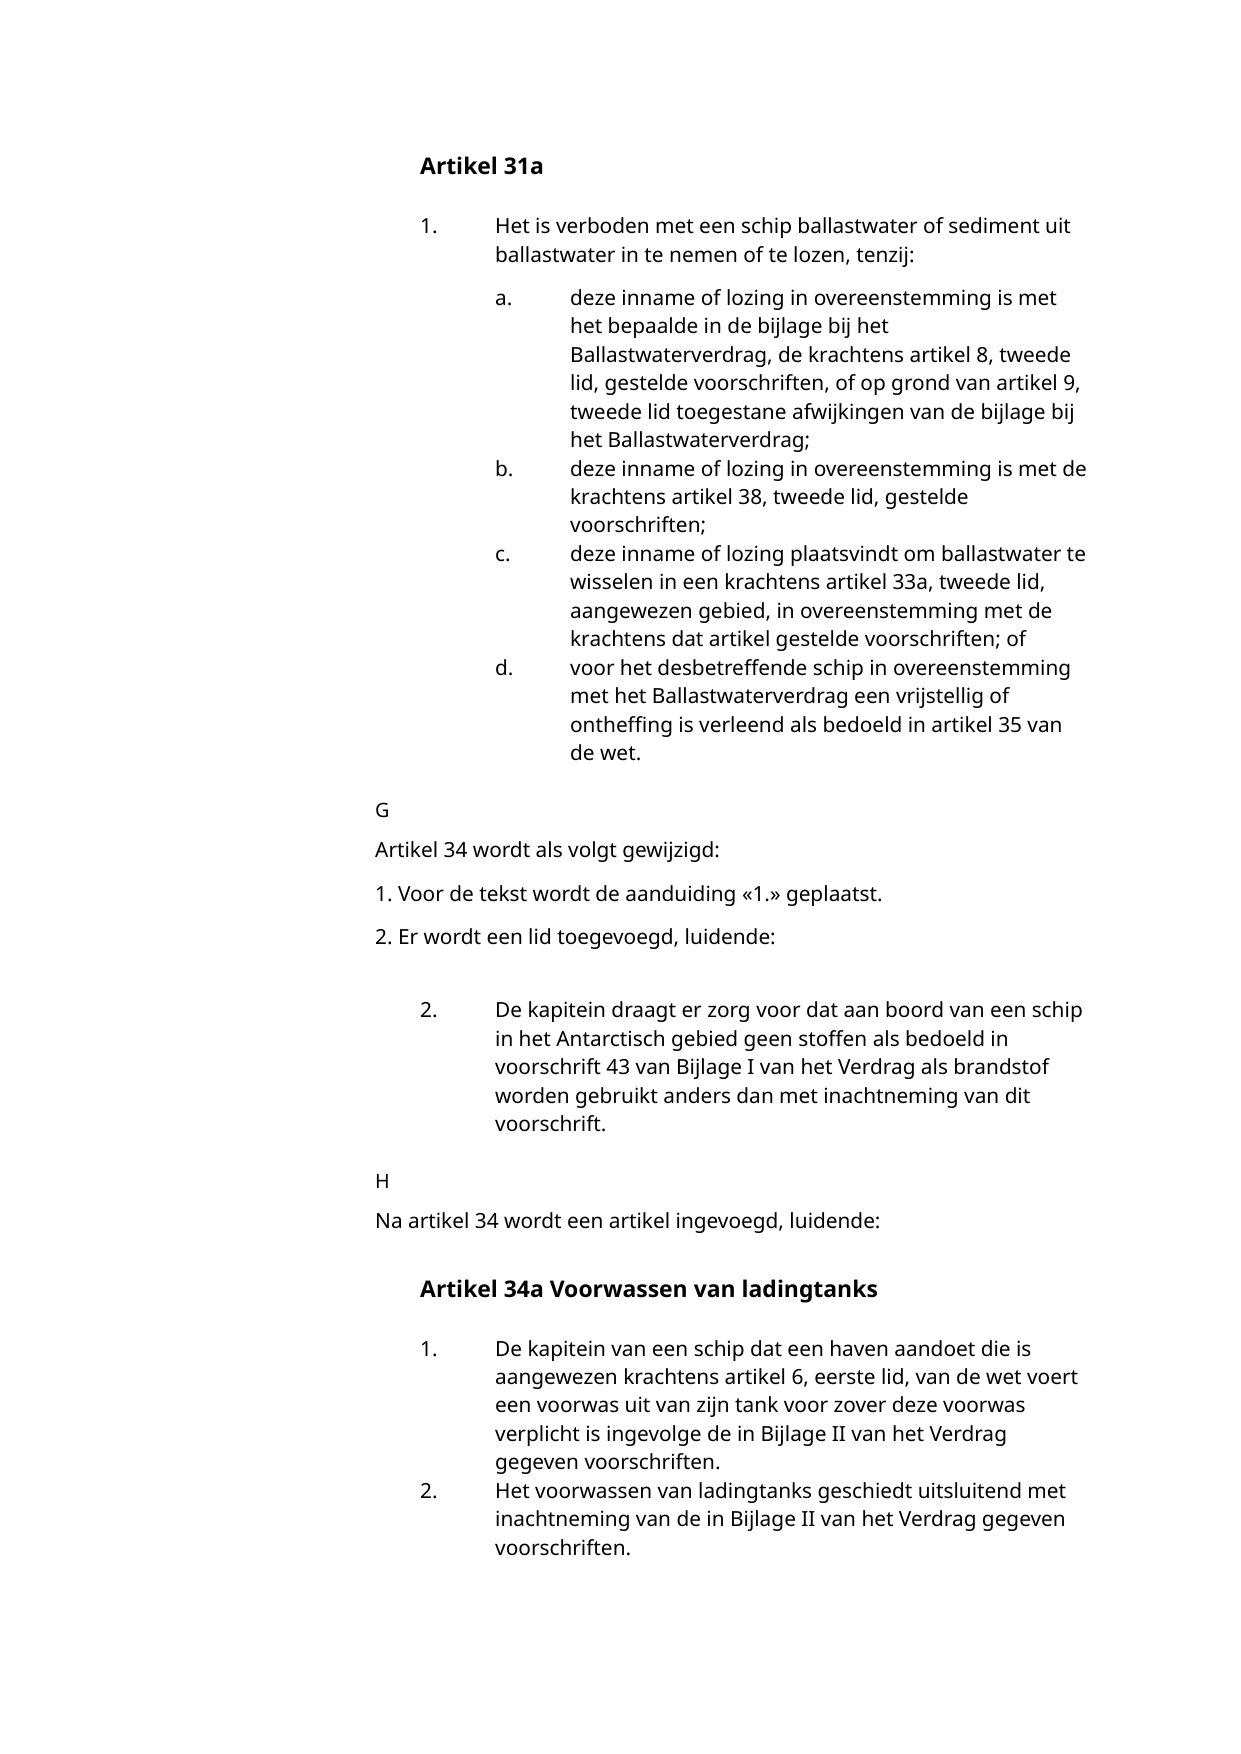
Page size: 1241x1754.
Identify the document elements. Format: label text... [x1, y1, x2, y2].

text 1. Voor de tekst wordt de aanduiding «1.» geplaatst. [375, 879, 1090, 907]
text G [375, 797, 1090, 823]
list De kapitein van een schip dat een haven aandoet die is aangewezen krachtens artikel 6, eerste lid, van de wet voert een voorwas uit van zijn tank voor zover deze voorwas verplicht is ingevolge de in Bijlage II van het Verdrag gegeven voorschriften. [420, 1334, 1090, 1476]
list deze inname of lozing plaatsvindt om ballastwater te wisselen in een krachtens artikel 33a, tweede lid, aangewezen gebied, in overeenstemming met de krachtens dat artikel gestelde voorschriften; of [495, 539, 1090, 653]
text Artikel 34 wordt als volgt gewijzigd: [375, 835, 1090, 864]
list De kapitein draagt er zorg voor dat aan boord van een schip in het Antarctisch gebied geen stoffen als bedoeld in voorschrift 43 van Bijlage I van het Verdrag als brandstof worden gebruikt anders dan met inachtneming van dit voorschrift. [420, 996, 1090, 1138]
list Het is verboden met een schip ballastwater of sediment uit ballastwater in te nemen of te lozen, tenzij: [420, 211, 1090, 268]
text 2. Er wordt een lid toegevoegd, luidende: [375, 922, 1090, 951]
text H [375, 1168, 1090, 1195]
list voor het desbetreffende schip in overeenstemming met het Ballastwaterverdrag een vrijstellig of ontheffing is verleend als bedoeld in artikel 35 van de wet. [495, 653, 1090, 767]
list deze inname of lozing in overeenstemming is met het bepaalde in de bijlage bij het Ballastwaterverdrag, de krachtens artikel 8, tweede lid, gestelde voorschriften, of op grond van artikel 9, tweede lid toegestane afwijkingen van de bijlage bij het Ballastwaterverdrag; [495, 283, 1090, 454]
text Na artikel 34 wordt een artikel ingevoegd, luidende: [375, 1207, 1090, 1235]
subtitle Artikel 34a Voorwassen van ladingtanks [420, 1272, 1090, 1304]
subtitle Artikel 31a [420, 150, 1090, 181]
list Het voorwassen van ladingtanks geschiedt uitsluitend met inachtneming van de in Bijlage II van het Verdrag gegeven voorschriften. [420, 1476, 1090, 1561]
list deze inname of lozing in overeenstemming is met de krachtens artikel 38, tweede lid, gestelde voorschriften; [495, 454, 1090, 539]
